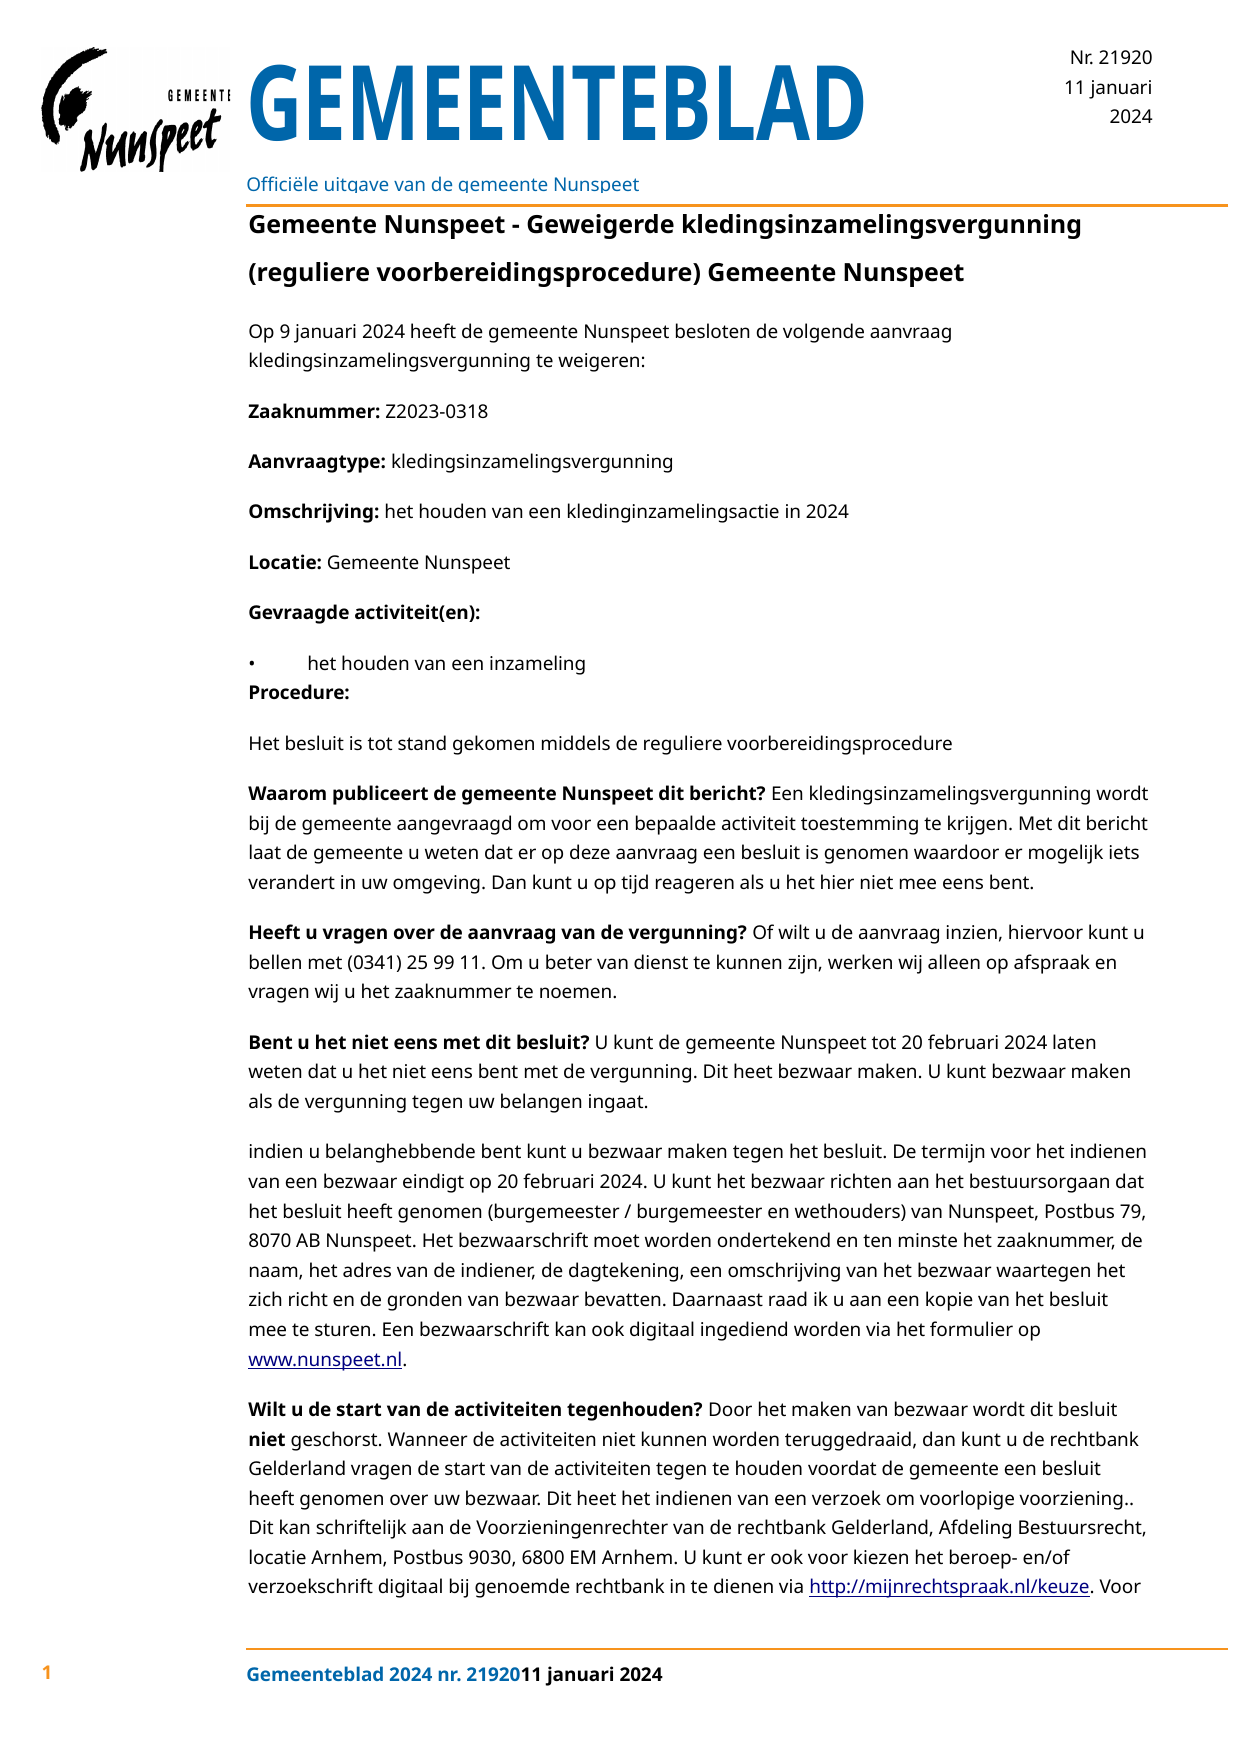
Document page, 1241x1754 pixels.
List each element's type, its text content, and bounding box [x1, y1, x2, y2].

text Het besluit is tot stand gekomen middels de reguliere voorbereidingsprocedure [248, 730, 1152, 756]
text indien u belanghebbende bent kunt u bezwaar maken tegen het besluit. De termijn voor het indienen van een bezwaar eindigt op 20 februari 2024. U kunt het bezwaar richten aan het bestuursorgaan dat het besluit heeft genomen (burgemeester / burgemeester en wethouders) van Nunspeet, Postbus 79, 8070 AB Nunspeet. Het bezwaarschrift moet worden ondertekend en ten minste het zaaknummer, de naam, het adres van de indiener, de dagtekening, een omschrijving van het bezwaar waartegen het zich richt en de gronden van bezwaar bevatten. Daarnaast raad ik u aan een kopie van het besluit mee te sturen. Een bezwaarschrift kan ook digitaal ingediend worden via het formulier op www.nunspeet.nl. [248, 1139, 1152, 1372]
text Zaaknummer: Z2023-0318 [248, 398, 1152, 424]
text Wilt u de start van de activiteiten tegenhouden? Door het maken van bezwaar wordt dit besluit niet geschorst. Wanneer de activiteiten niet kunnen worden teruggedraaid, dan kunt u de rechtbank Gelderland vragen de start van de activiteiten tegen te houden voordat de gemeente een besluit heeft genomen over uw bezwaar. Dit heet het indienen van een verzoek om voorlopige voorziening.. Dit kan schriftelijk aan de Voorzieningenrechter van de rechtbank Gelderland, Afdeling Bestuursrecht, locatie Arnhem, Postbus 9030, 6800 EM Arnhem. U kunt er ook voor kiezen het beroep- en/of verzoekschrift digitaal bij genoemde rechtbank in te dienen via http://mijnrechtspraak.nl/keuze. Voor [248, 1396, 1152, 1599]
text Waarom publiceert de gemeente Nunspeet dit bericht? Een kledingsinzamelingsvergunning wordt bij de gemeente aangevraagd om voor een bepaalde activiteit toestemming te krijgen. Met dit bericht laat de gemeente u weten dat er op deze aanvraag een besluit is genomen waardoor er mogelijk iets verandert in uw omgeving. Dan kunt u op tijd reageren als u het hier niet mee eens bent. [248, 780, 1152, 895]
text Gevraagde activiteit(en): [248, 599, 1152, 625]
text Gemeente Nunspeet - Geweigerde kledingsinzamelingsvergunning (reguliere voorbereidingsprocedure) Gemeente Nunspeet [248, 207, 1152, 288]
text Procedure: [248, 679, 1152, 705]
list het houden van een inzameling [248, 650, 1152, 676]
text Omschrijving: het houden van een kledinginzamelingsactie in 2024 [248, 499, 1152, 524]
picture [41, 47, 231, 172]
text Bent u het niet eens met dit besluit? U kunt de gemeente Nunspeet tot 20 februari 2024 laten weten dat u het niet eens bent met de vergunning. Dit heet bezwaar maken. U kunt bezwaar maken als de vergunning tegen uw belangen ingaat. [248, 1029, 1152, 1114]
text Heeft u vragen over de aanvraag van de vergunning? Of wilt u de aanvraag inzien, hiervoor kunt u bellen met (0341) 25 99 11. Om u beter van dienst te kunnen zijn, werken wij alleen op afspraak en vragen wij u het zaaknummer te noemen. [248, 919, 1152, 1004]
text Aanvraagtype: kledingsinzamelingsvergunning [248, 448, 1152, 474]
text Locatie: Gemeente Nunspeet [248, 549, 1152, 575]
text Op 9 januari 2024 heeft de gemeente Nunspeet besloten de volgende aanvraag kledingsinzamelingsvergunning te weigeren: [248, 318, 1152, 373]
